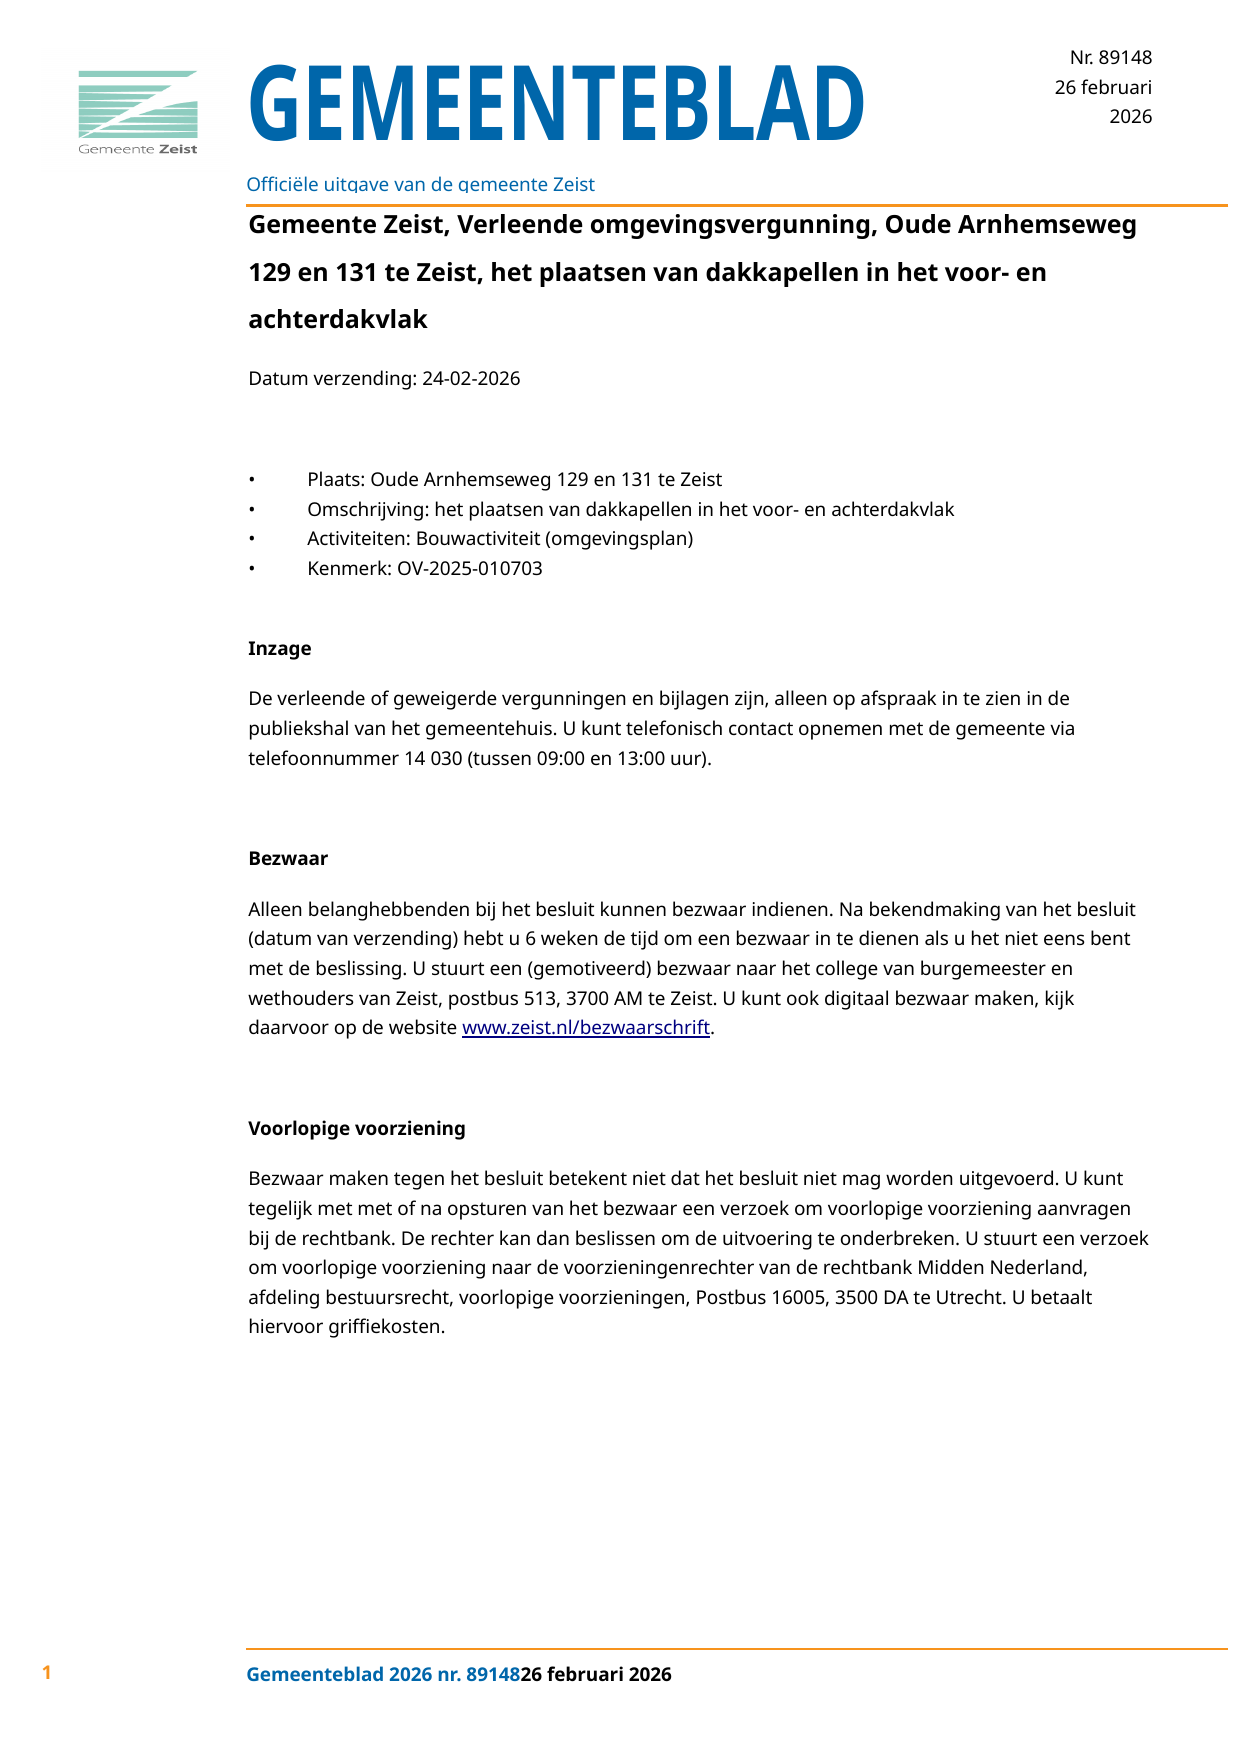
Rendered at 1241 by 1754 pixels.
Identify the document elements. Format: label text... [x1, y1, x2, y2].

text Bezwaar [248, 846, 1152, 871]
text Bezwaar maken tegen het besluit betekent niet dat het besluit niet mag worden uitgevoerd. U kunt tegelijk met met of na opsturen van het bezwaar een verzoek om voorlopige voorziening aanvragen bij de rechtbank. De rechter kan dan beslissen om de uitvoering te onderbreken. U stuurt een verzoek om voorlopige voorziening naar de voorzieningenrechter van de rechtbank Midden Nederland, afdeling bestuursrecht, voorlopige voorzieningen, Postbus 16005, 3500 DA te Utrecht. U betaalt hiervoor griffiekosten. [248, 1166, 1152, 1339]
text Datum verzending: 24-02-2026 [248, 366, 1152, 391]
text De verleende of geweigerde vergunningen en bijlagen zijn, alleen op afspraak in te zien in de publiekshal van het gemeentehuis. U kunt telefonisch contact opnemen met de gemeente via telefoonnummer 14 030 (tussen 09:00 en 13:00 uur). [248, 686, 1152, 770]
list Activiteiten: Bouwactiviteit (omgevingsplan) [248, 526, 1152, 551]
text Gemeente Zeist, Verleende omgevingsvergunning, Oude Arnhemseweg 129 en 131 te Zeist, het plaatsen van dakkapellen in het voor- en achterdakvlak [248, 207, 1152, 336]
list Omschrijving: het plaatsen van dakkapellen in het voor- en achterdakvlak [248, 496, 1152, 522]
text Voorlopige voorziening [248, 1115, 1152, 1141]
list Kenmerk: OV-2025-010703 [248, 555, 1152, 581]
picture [41, 47, 231, 172]
list Plaats: Oude Arnhemseweg 129 en 131 te Zeist [248, 466, 1152, 492]
text Inzage [248, 635, 1152, 661]
text Alleen belanghebbenden bij het besluit kunnen bezwaar indienen. Na bekendmaking van het besluit (datum van verzending) hebt u 6 weken de tijd om een bezwaar in te dienen als u het niet eens bent met de beslissing. U stuurt een (gemotiveerd) bezwaar naar het college van burgemeester en wethouders van Zeist, postbus 513, 3700 AM te Zeist. U kunt ook digitaal bezwaar maken, kijk daarvoor op de website www.zeist.nl/bezwaarschrift. [248, 896, 1152, 1040]
